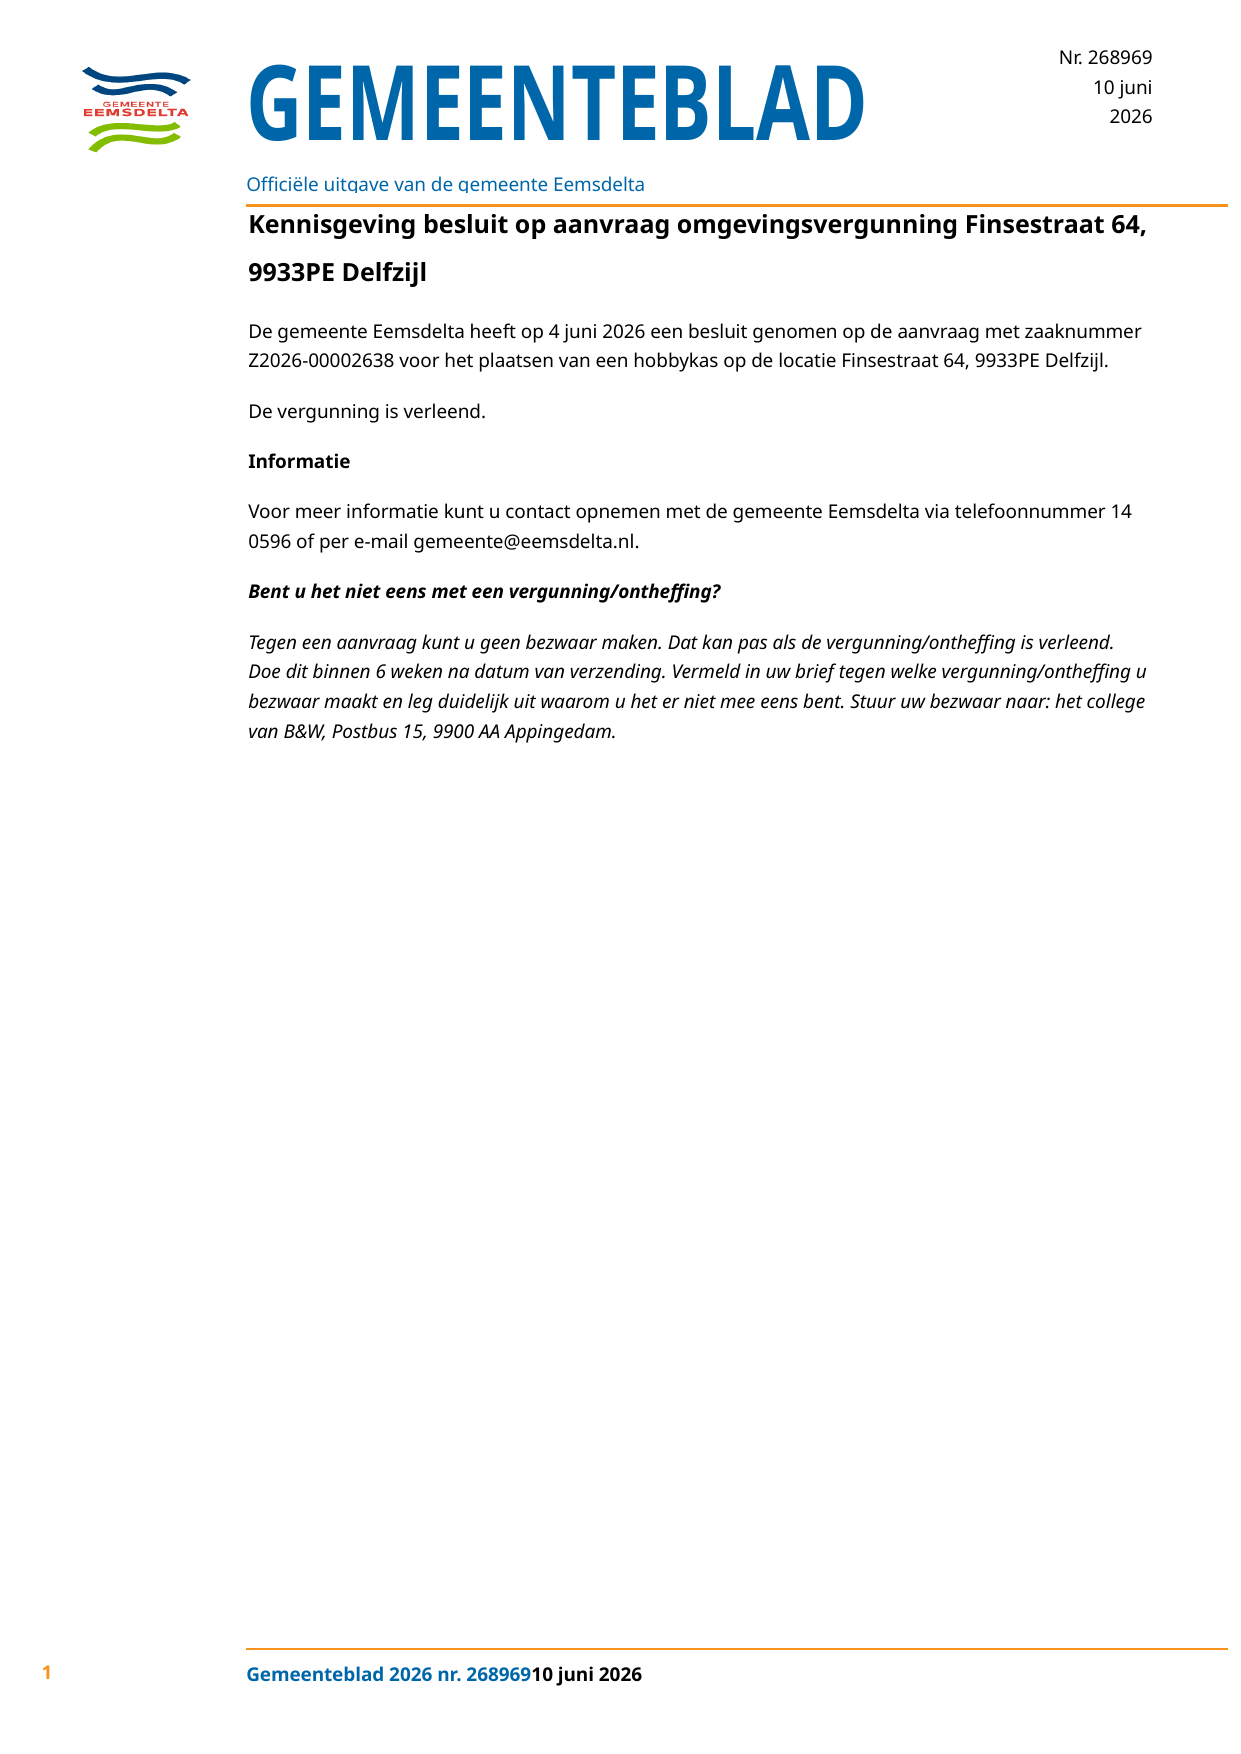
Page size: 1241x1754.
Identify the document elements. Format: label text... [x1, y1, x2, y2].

picture [41, 47, 231, 172]
text De gemeente Eemsdelta heeft op 4 juni 2026 een besluit genomen op de aanvraag met zaaknummer Z2026-00002638 voor het plaatsen van een hobbykas op de locatie Finsestraat 64, 9933PE Delfzijl. [248, 318, 1152, 373]
text Voor meer informatie kunt u contact opnemen met de gemeente Eemsdelta via telefoonnummer 14 0596 of per e-mail gemeente@eemsdelta.nl. [248, 499, 1152, 554]
text Kennisgeving besluit op aanvraag omgevingsvergunning Finsestraat 64, 9933PE Delfzijl [248, 207, 1152, 288]
text Bent u het niet eens met een vergunning/ontheffing? [248, 579, 1152, 604]
text Tegen een aanvraag kunt u geen bezwaar maken. Dat kan pas als de vergunning/ontheffing is verleend. Doe dit binnen 6 weken na datum van verzending. Vermeld in uw brief tegen welke vergunning/ontheffing u bezwaar maakt en leg duidelijk uit waarom u het er niet mee eens bent. Stuur uw bezwaar naar: het college van B&W, Postbus 15, 9900 AA Appingedam. [248, 629, 1152, 744]
text De vergunning is verleend. [248, 398, 1152, 424]
text Informatie [248, 448, 1152, 474]
